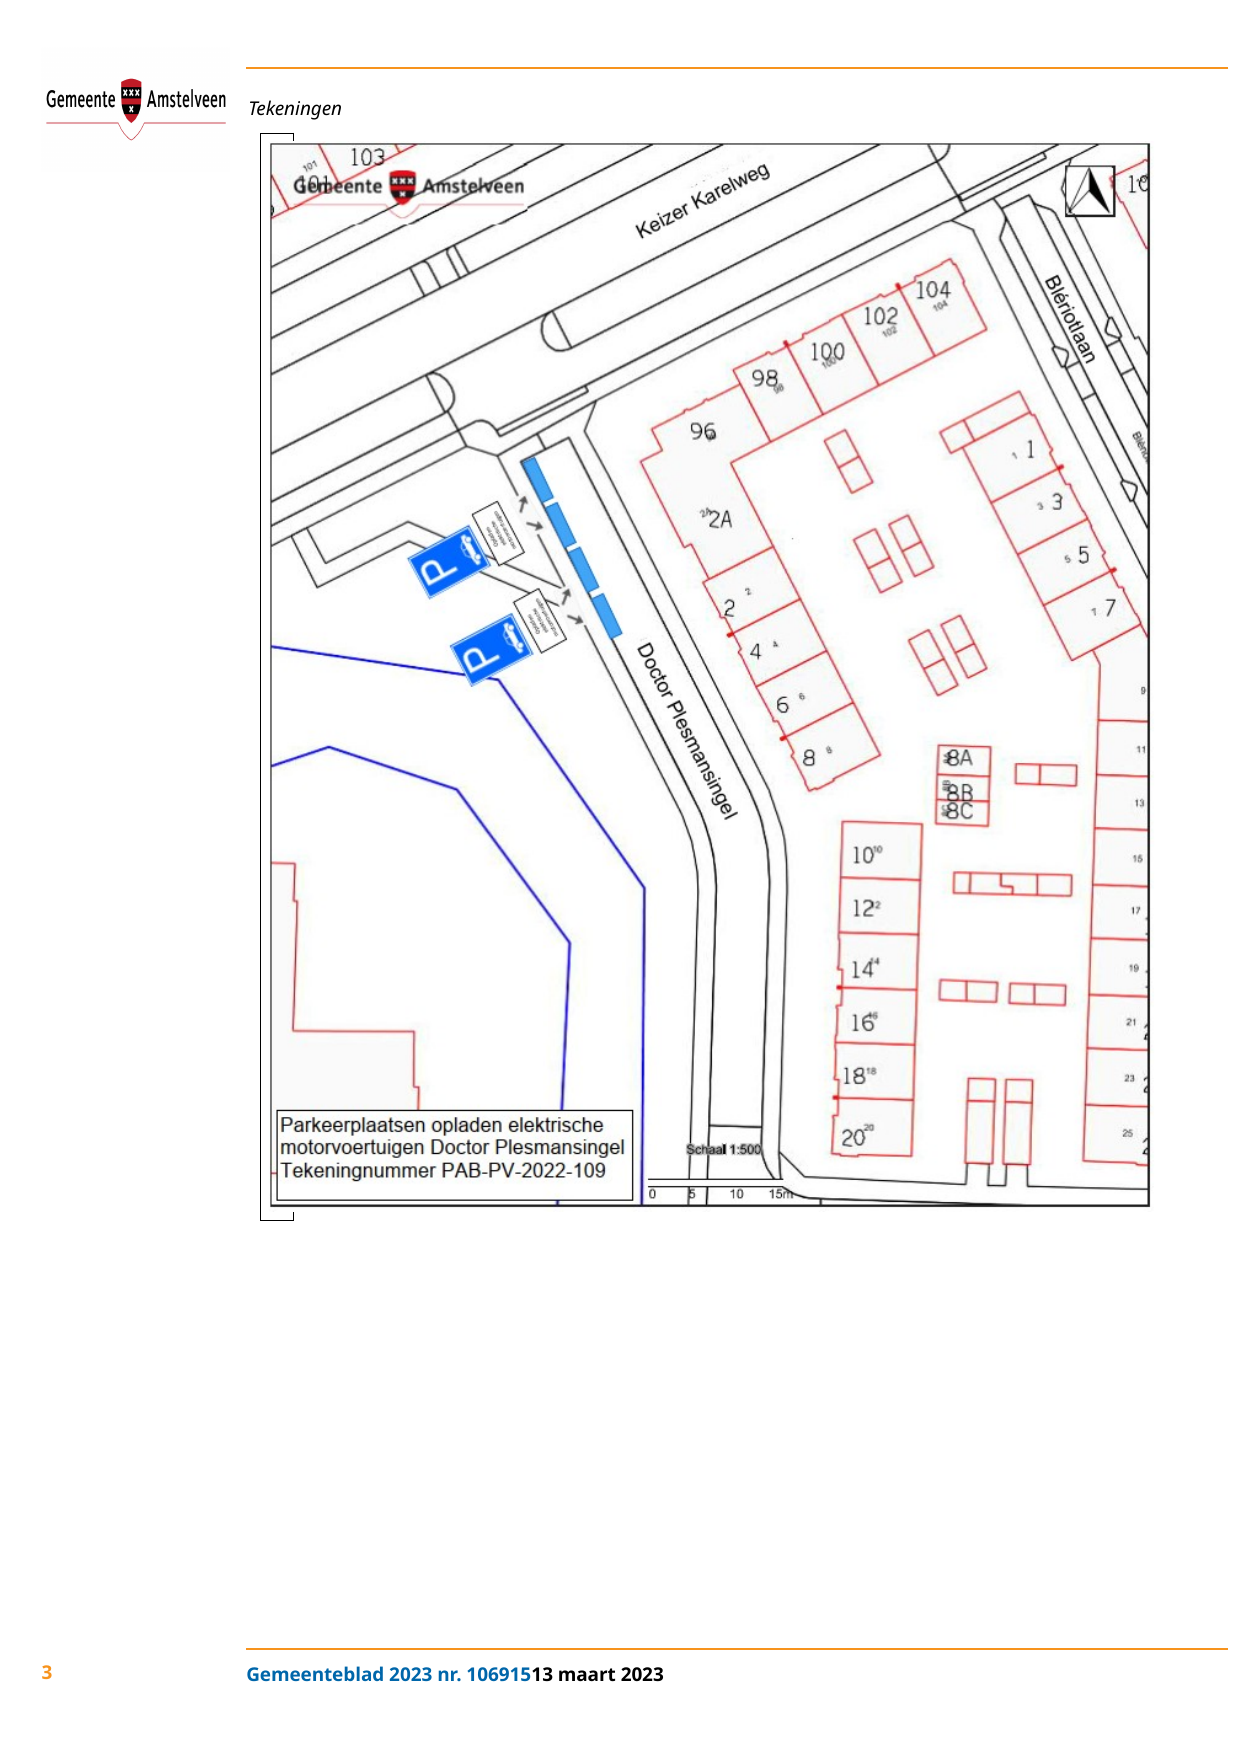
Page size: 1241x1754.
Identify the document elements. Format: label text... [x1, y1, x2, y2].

picture [268, 141, 1155, 1212]
text Tekeningen [248, 95, 1152, 121]
picture [41, 47, 231, 172]
